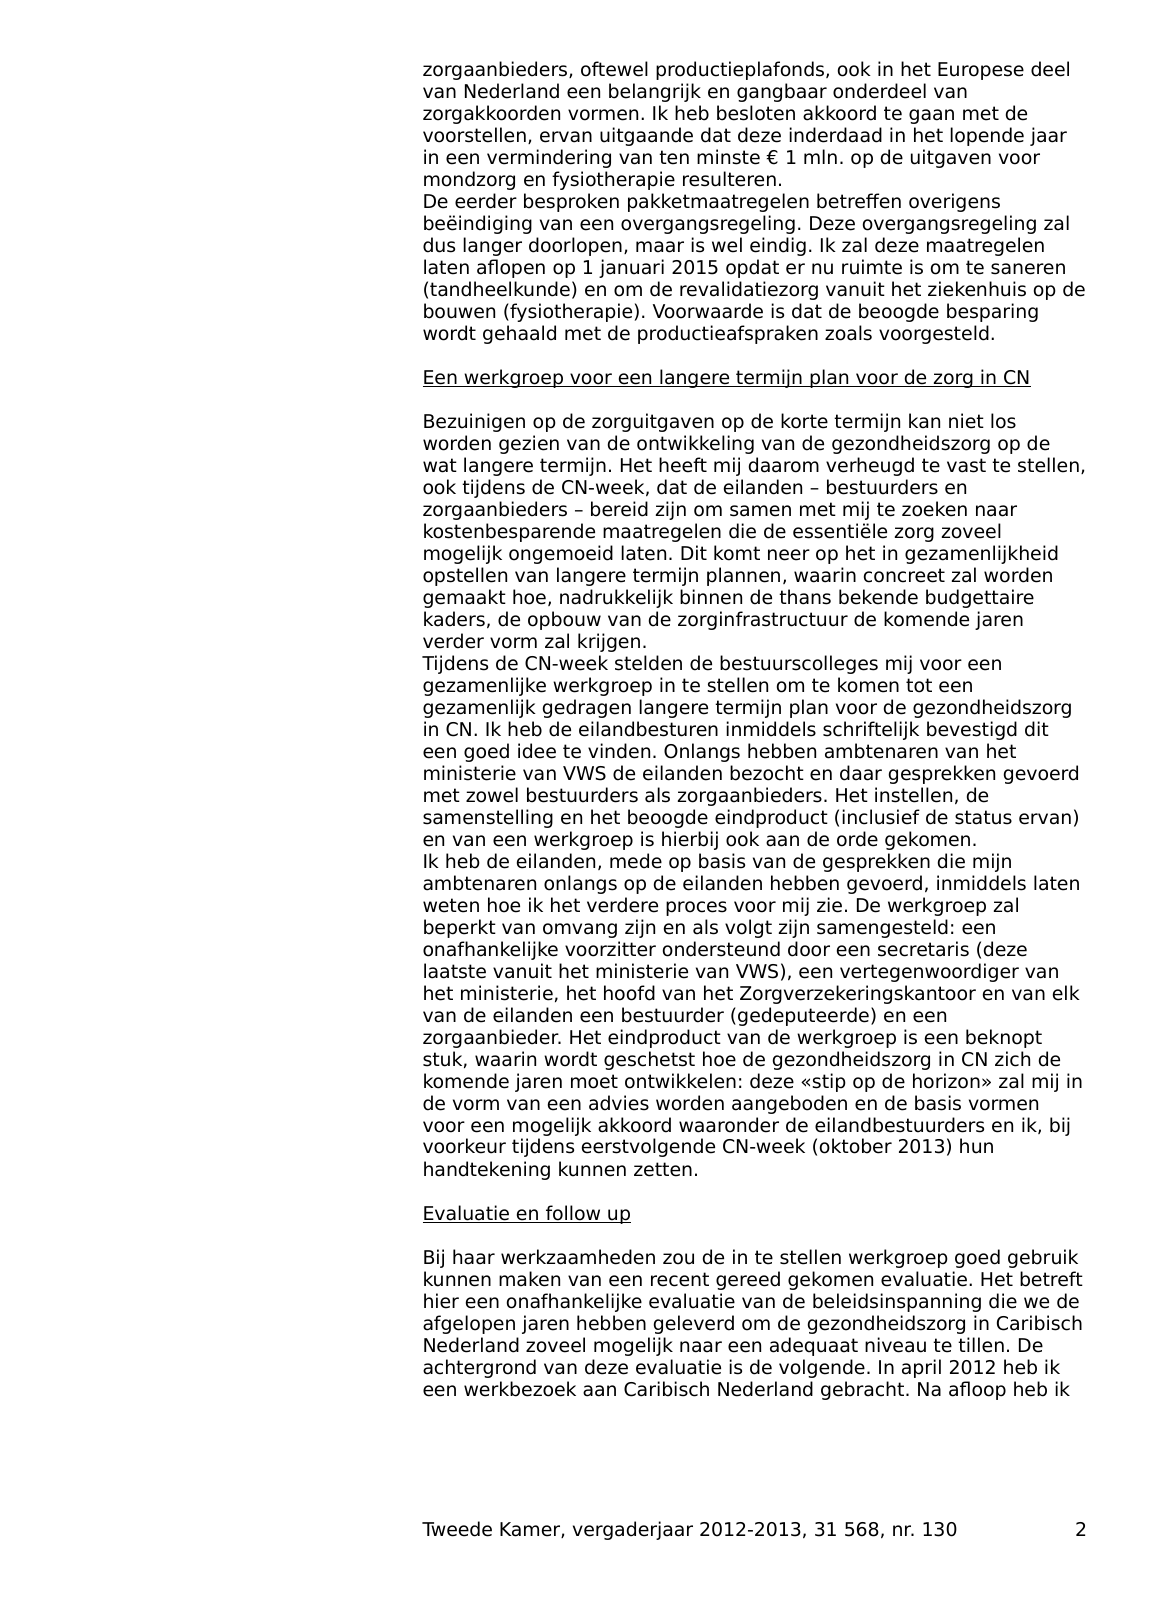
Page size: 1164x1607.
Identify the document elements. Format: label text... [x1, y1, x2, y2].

text Tijdens de CN-week stelden de bestuurscolleges mij voor een gezamenlijke werkgroep in te stellen om te komen tot een gezamenlijk gedragen langere termijn plan voor de gezondheidszorg in CN. Ik heb de eilandbesturen inmiddels schriftelijk bevestigd dit een goed idee te vinden. Onlangs hebben ambtenaren van het ministerie van VWS de eilanden bezocht en daar gesprekken gevoerd met zowel bestuurders als zorgaanbieders. Het instellen, de samenstelling en het beoogde eindproduct (inclusief de status ervan) en van een werkgroep is hierbij ook aan de orde gekomen. [422, 653, 1087, 851]
text Bezuinigen op de zorguitgaven op de korte termijn kan niet los worden gezien van de ontwikkeling van de gezondheidszorg op de wat langere termijn. Het heeft mij daarom verheugd te vast te stellen, ook tijdens de CN-week, dat de eilanden – bestuurders en zorgaanbieders – bereid zijn om samen met mij te zoeken naar kostenbesparende maatregelen die de essentiële zorg zoveel mogelijk ongemoeid laten. Dit komt neer op het in gezamenlijkheid opstellen van langere termijn plannen, waarin concreet zal worden gemaakt hoe, nadrukkelijk binnen de thans bekende budgettaire kaders, de opbouw van de zorginfrastructuur de komende jaren verder vorm zal krijgen. [422, 411, 1087, 653]
text De eerder besproken pakketmaatregelen betreffen overigens beëindiging van een overgangsregeling. Deze overgangsregeling zal dus langer doorlopen, maar is wel eindig. Ik zal deze maatregelen laten aflopen op 1 januari 2015 opdat er nu ruimte is om te saneren (tandheelkunde) en om de revalidatiezorg vanuit het ziekenhuis op de bouwen (fysiotherapie). Voorwaarde is dat de beoogde besparing wordt gehaald met de productieafspraken zoals voorgesteld. [422, 191, 1087, 345]
subtitle Evaluatie en follow up [422, 1203, 1087, 1224]
subtitle Een werkgroep voor een langere termijn plan voor de zorg in CN [422, 367, 1087, 389]
text Ik heb de eilanden, mede op basis van de gesprekken die mijn ambtenaren onlangs op de eilanden hebben gevoerd, inmiddels laten weten hoe ik het verdere proces voor mij zie. De werkgroep zal beperkt van omvang zijn en als volgt zijn samengesteld: een onafhankelijke voorzitter ondersteund door een secretaris (deze laatste vanuit het ministerie van VWS), een vertegenwoordiger van het ministerie, het hoofd van het Zorgverzekeringskantoor en van elk van de eilanden een bestuurder (gedeputeerde) en een zorgaanbieder. Het eindproduct van de werkgroep is een beknopt stuk, waarin wordt geschetst hoe de gezondheidszorg in CN zich de komende jaren moet ontwikkelen: deze «stip op de horizon» zal mij in de vorm van een advies worden aangeboden en de basis vormen voor een mogelijk akkoord waaronder de eilandbestuurders en ik, bij voorkeur tijdens eerstvolgende CN-week (oktober 2013) hun handtekening kunnen zetten. [422, 851, 1087, 1180]
text zorgaanbieders, oftewel productieplafonds, ook in het Europese deel van Nederland een belangrijk en gangbaar onderdeel van zorgakkoorden vormen. Ik heb besloten akkoord te gaan met de voorstellen, ervan uitgaande dat deze inderdaad in het lopende jaar in een vermindering van ten minste € 1 mln. op de uitgaven voor mondzorg en fysiotherapie resulteren. [422, 59, 1087, 191]
text Bij haar werkzaamheden zou de in te stellen werkgroep goed gebruik kunnen maken van een recent gereed gekomen evaluatie. Het betreft hier een onafhankelijke evaluatie van de beleidsinspanning die we de afgelopen jaren hebben geleverd om de gezondheidszorg in Caribisch Nederland zoveel mogelijk naar een adequaat niveau te tillen. De achtergrond van deze evaluatie is de volgende. In april 2012 heb ik een werkbezoek aan Caribisch Nederland gebracht. Na afloop heb ik [422, 1247, 1087, 1401]
